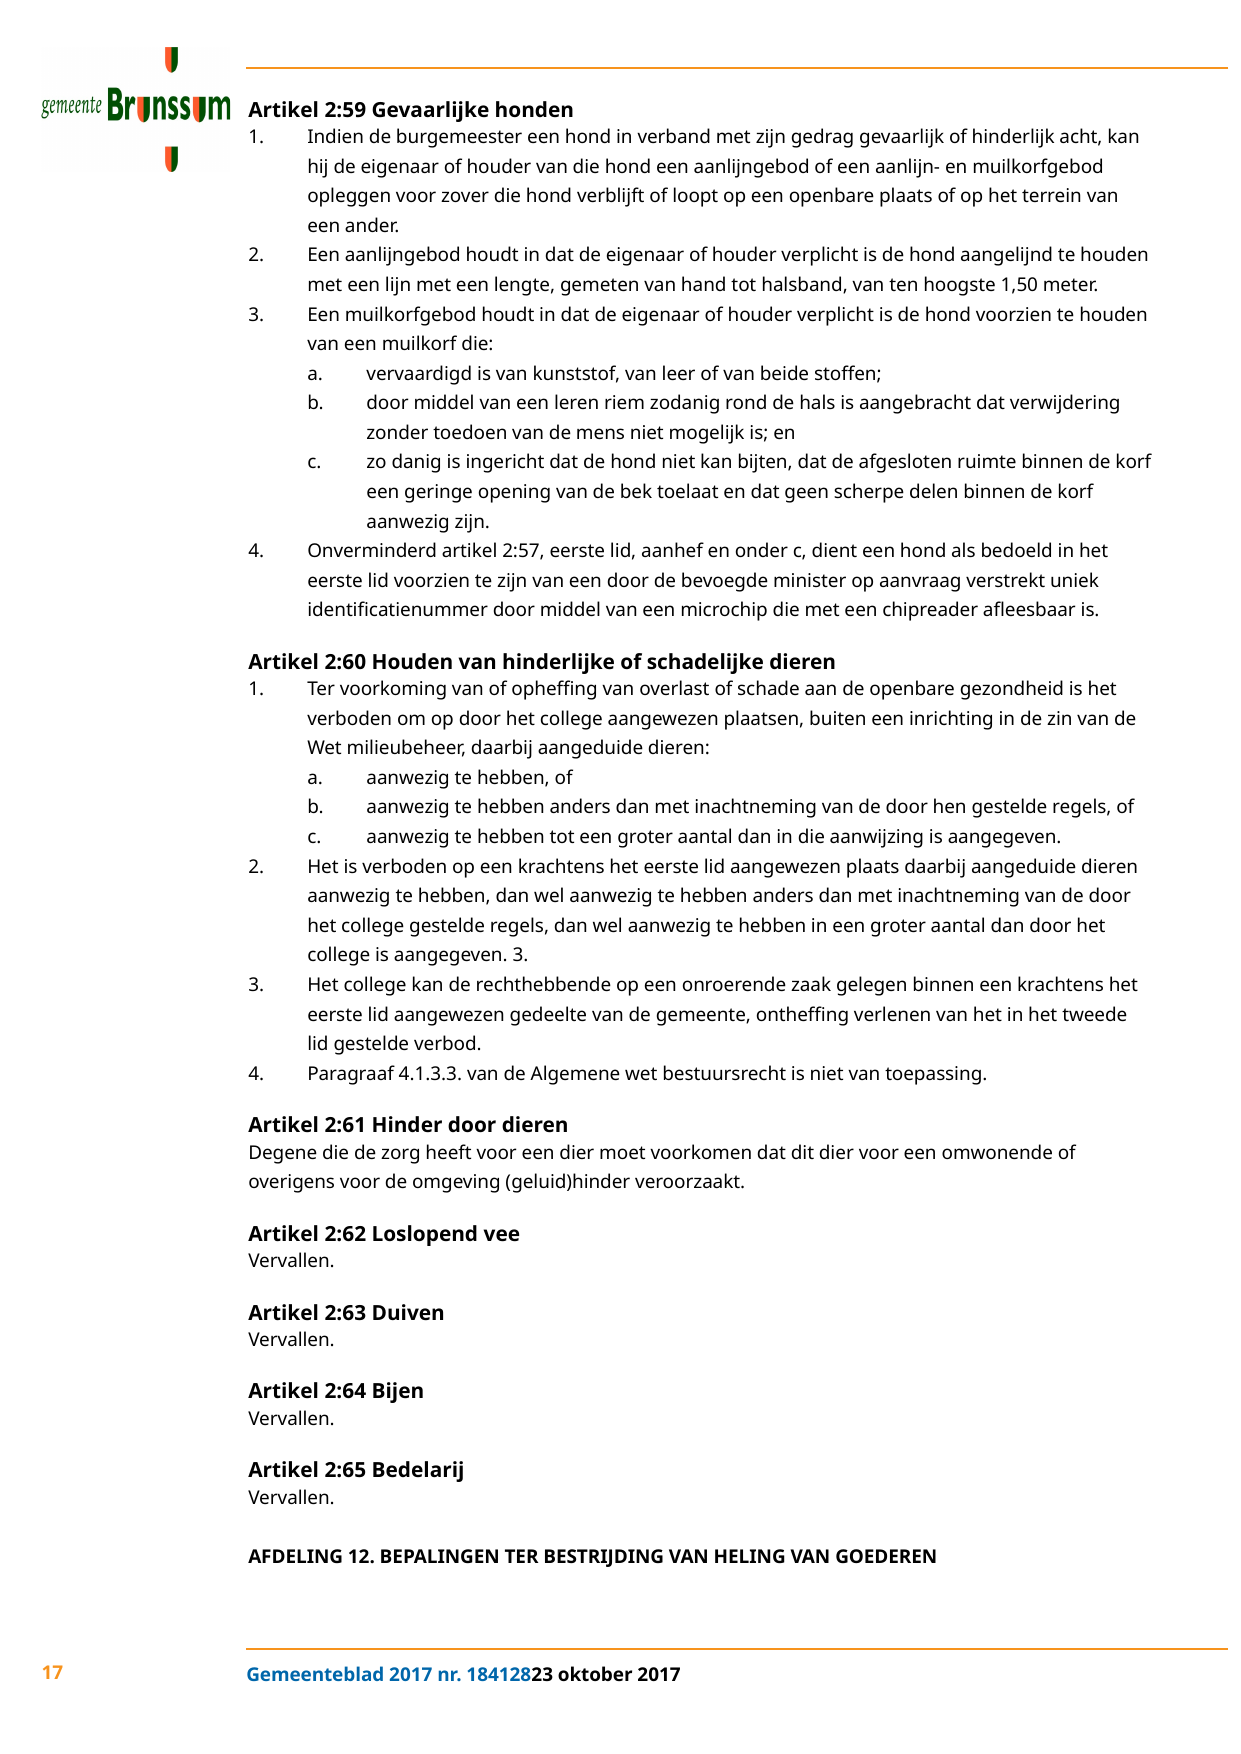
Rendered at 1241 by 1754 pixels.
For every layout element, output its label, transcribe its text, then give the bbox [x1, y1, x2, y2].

list Het college kan de rechthebbende op een onroerende zaak gelegen binnen een krachtens het eerste lid aangewezen gedeelte van de gemeente, ontheffing verlenen van het in het tweede lid gestelde verbod. [248, 971, 1152, 1056]
text Artikel 2:59 Gevaarlijke honden [248, 95, 1152, 123]
text AFDELING 12. BEPALINGEN TER BESTRIJDING VAN HELING VAN GOEDEREN [248, 1543, 1152, 1569]
text Artikel 2:62 Loslopend vee [248, 1219, 1152, 1247]
list Het is verboden op een krachtens het eerste lid aangewezen plaats daarbij aangeduide dieren aanwezig te hebben, dan wel aanwezig te hebben anders dan met inachtneming van de door het college gestelde regels, dan wel aanwezig te hebben in een groter aantal dan door het college is aangegeven. 3. [248, 853, 1152, 967]
text Artikel 2:60 Houden van hinderlijke of schadelijke dieren [248, 647, 1152, 675]
picture [41, 47, 231, 172]
list Een aanlijngebod houdt in dat de eigenaar of houder verplicht is de hond aangelijnd te houden met een lijn met een lengte, gemeten van hand tot halsband, van ten hoogste 1,50 meter. [248, 242, 1152, 297]
list Indien de burgemeester een hond in verband met zijn gedrag gevaarlijk of hinderlijk acht, kan hij de eigenaar of houder van die hond een aanlijngebod of een aanlijn- en muilkorfgebod opleggen voor zover die hond verblijft of loopt op een openbare plaats of op het terrein van een ander. [248, 123, 1152, 238]
text Artikel 2:65 Bedelarij [248, 1455, 1152, 1484]
text Vervallen. [248, 1484, 1152, 1509]
list aanwezig te hebben anders dan met inachtneming van de door hen gestelde regels, of [307, 794, 1152, 819]
text Vervallen. [248, 1247, 1152, 1273]
text Artikel 2:61 Hinder door dieren [248, 1110, 1152, 1139]
text Artikel 2:63 Duiven [248, 1298, 1152, 1326]
text Vervallen. [248, 1326, 1152, 1352]
list aanwezig te hebben, of [307, 764, 1152, 790]
list Paragraaf 4.1.3.3. van de Algemene wet bestuursrecht is niet van toepassing. [248, 1060, 1152, 1086]
text Vervallen. [248, 1405, 1152, 1431]
list vervaardigd is van kunststof, van leer of van beide stoffen; [307, 360, 1152, 386]
list zo danig is ingericht dat de hond niet kan bijten, dat de afgesloten ruimte binnen de korf een geringe opening van de bek toelaat en dat geen scherpe delen binnen de korf aanwezig zijn. [307, 449, 1152, 533]
list door middel van een leren riem zodanig rond de hals is aangebracht dat verwijdering zonder toedoen van de mens niet mogelijk is; en [307, 389, 1152, 445]
text Artikel 2:64 Bijen [248, 1377, 1152, 1405]
list Een muilkorfgebod houdt in dat de eigenaar of houder verplicht is de hond voorzien te houden van een muilkorf die: [248, 301, 1152, 356]
text Degene die de zorg heeft voor een dier moet voorkomen dat dit dier voor een omwonende of overigens voor de omgeving (geluid)hinder veroorzaakt. [248, 1139, 1152, 1194]
list aanwezig te hebben tot een groter aantal dan in die aanwijzing is aangegeven. [307, 823, 1152, 849]
list Onverminderd artikel 2:57, eerste lid, aanhef en onder c, dient een hond als bedoeld in het eerste lid voorzien te zijn van een door de bevoegde minister op aanvraag verstrekt uniek identificatienummer door middel van een microchip die met een chipreader afleesbaar is. [248, 537, 1152, 622]
list Ter voorkoming van of opheffing van overlast of schade aan de openbare gezondheid is het verboden om op door het college aangewezen plaatsen, buiten een inrichting in de zin van de Wet milieubeheer, daarbij aangeduide dieren: [248, 675, 1152, 760]
